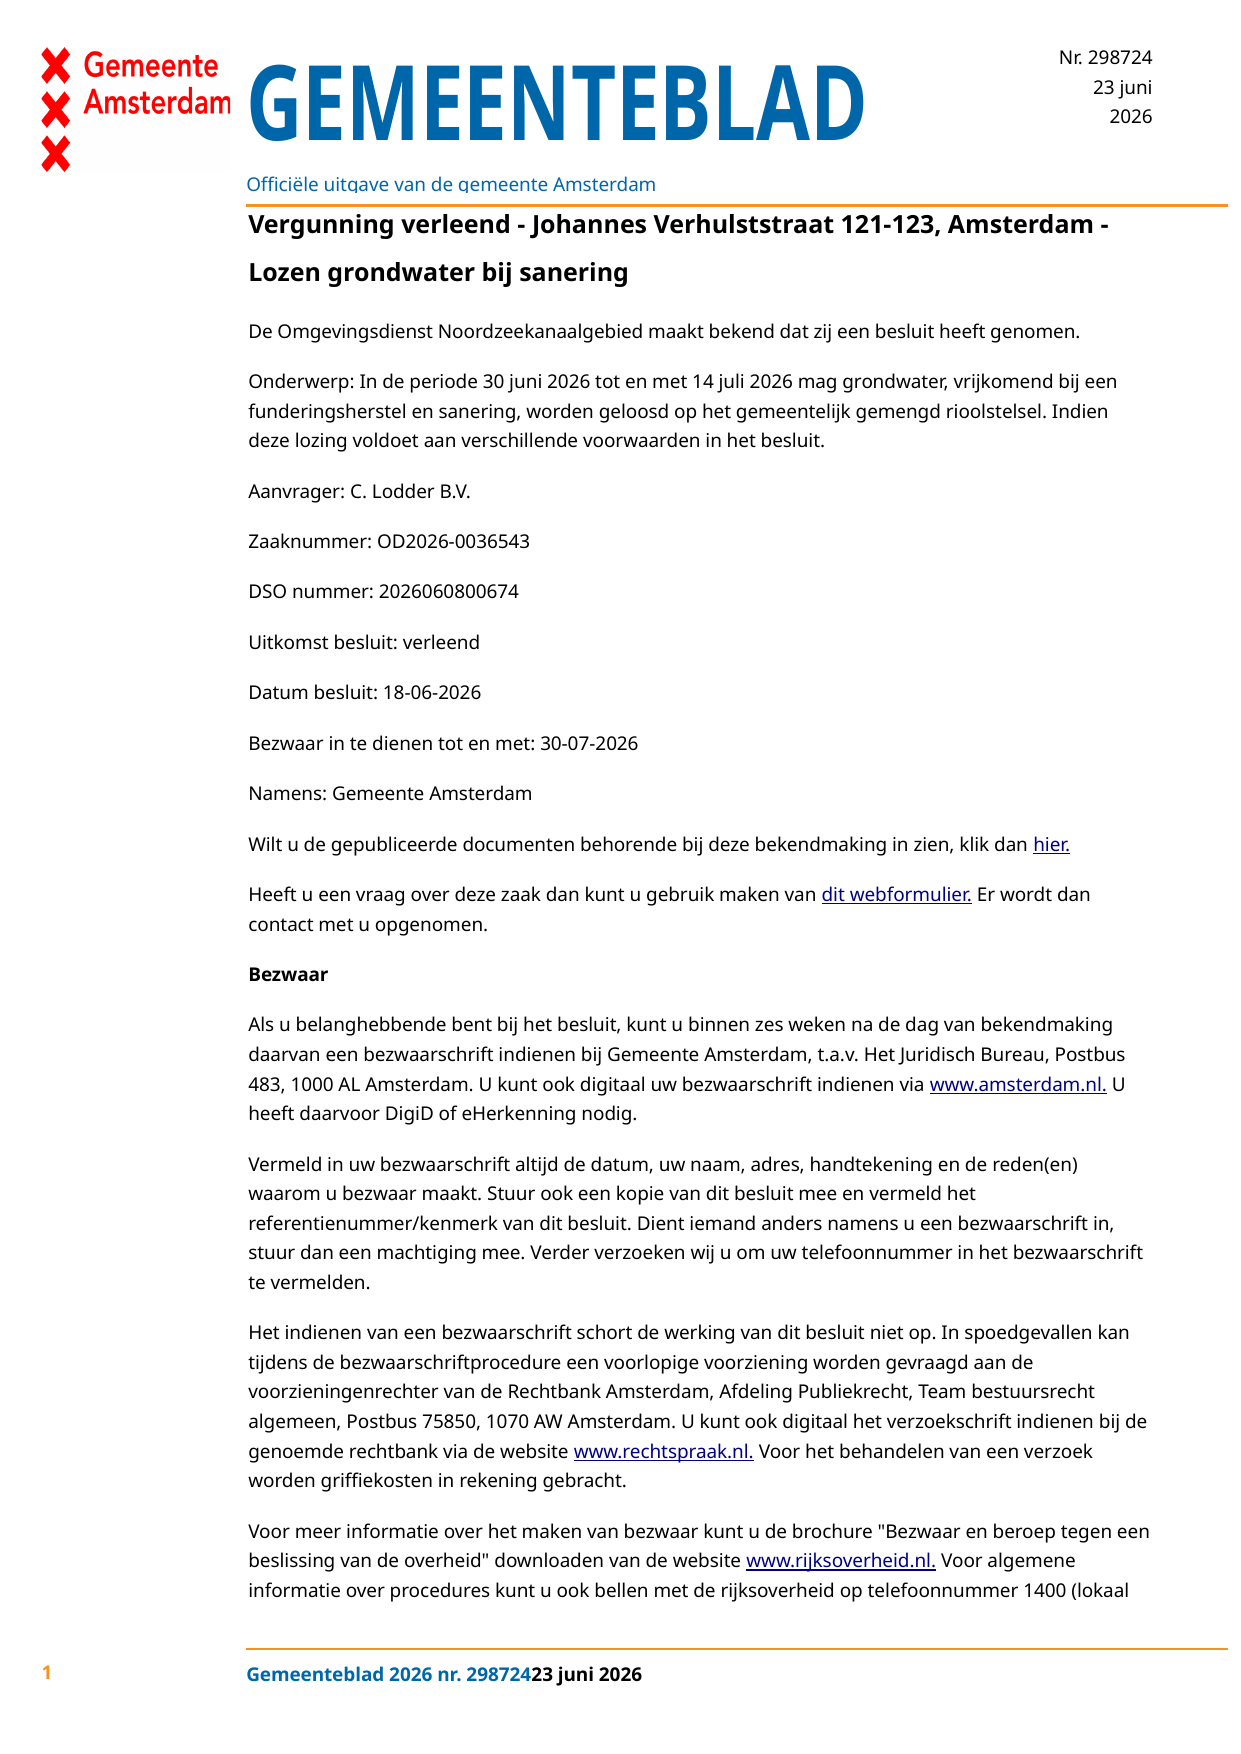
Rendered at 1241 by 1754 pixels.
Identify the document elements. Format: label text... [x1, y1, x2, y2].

text DSO nummer: 2026060800674 [248, 579, 1152, 604]
text Zaaknummer: OD2026-0036543 [248, 528, 1152, 554]
text Heeft u een vraag over deze zaak dan kunt u gebruik maken van dit webformulier. Er wordt dan contact met u opgenomen. [248, 881, 1152, 937]
text Namens: Gemeente Amsterdam [248, 780, 1152, 806]
text Vermeld in uw bezwaarschrift altijd de datum, uw naam, adres, handtekening en de reden(en) waarom u bezwaar maakt. Stuur ook een kopie van dit besluit mee en vermeld het referentienummer/kenmerk van dit besluit. Dient iemand anders namens u een bezwaarschrift in, stuur dan een machtiging mee. Verder verzoeken wij u om uw telefoonnummer in het bezwaarschrift te vermelden. [248, 1151, 1152, 1295]
text De Omgevingsdienst Noordzeekanaalgebied maakt bekend dat zij een besluit heeft genomen. [248, 318, 1152, 344]
text Onderwerp: In de periode 30 juni 2026 tot en met 14 juli 2026 mag grondwater, vrijkomend bij een funderingsherstel en sanering, worden geloosd op het gemeentelijk gemengd rioolstelsel. Indien deze lozing voldoet aan verschillende voorwaarden in het besluit. [248, 368, 1152, 453]
text Uitkomst besluit: verleend [248, 629, 1152, 655]
text Het indienen van een bezwaarschrift schort de werking van dit besluit niet op. In spoedgevallen kan tijdens de bezwaarschriftprocedure een voorlopige voorziening worden gevraagd aan de voorzieningenrechter van de Rechtbank Amsterdam, Afdeling Publiekrecht, Team bestuursrecht algemeen, Postbus 75850, 1070 AW Amsterdam. U kunt ook digitaal het verzoekschrift indienen bij de genoemde rechtbank via de website www.rechtspraak.nl. Voor het behandelen van een verzoek worden griffiekosten in rekening gebracht. [248, 1319, 1152, 1493]
text Aanvrager: C. Lodder B.V. [248, 478, 1152, 504]
text Vergunning verleend - Johannes Verhulststraat 121-123, Amsterdam - Lozen grondwater bij sanering [248, 207, 1152, 288]
picture [41, 47, 231, 172]
text Voor meer informatie over het maken van bezwaar kunt u de brochure "Bezwaar en beroep tegen een beslissing van de overheid" downloaden van de website www.rijksoverheid.nl. Voor algemene informatie over procedures kunt u ook bellen met de rijksoverheid op telefoonnummer 1400 (lokaal [248, 1518, 1152, 1603]
text Datum besluit: 18-06-2026 [248, 679, 1152, 705]
text Bezwaar [248, 961, 1152, 987]
text Wilt u de gepubliceerde documenten behorende bij deze bekendmaking in zien, klik dan hier. [248, 831, 1152, 857]
text Als u belanghebbende bent bij het besluit, kunt u binnen zes weken na de dag van bekendmaking daarvan een bezwaarschrift indienen bij Gemeente Amsterdam, t.a.v. Het Juridisch Bureau, Postbus 483, 1000 AL Amsterdam. U kunt ook digitaal uw bezwaarschrift indienen via www.amsterdam.nl. U heeft daarvoor DigiD of eHerkenning nodig. [248, 1012, 1152, 1126]
text Bezwaar in te dienen tot en met: 30-07-2026 [248, 730, 1152, 756]
